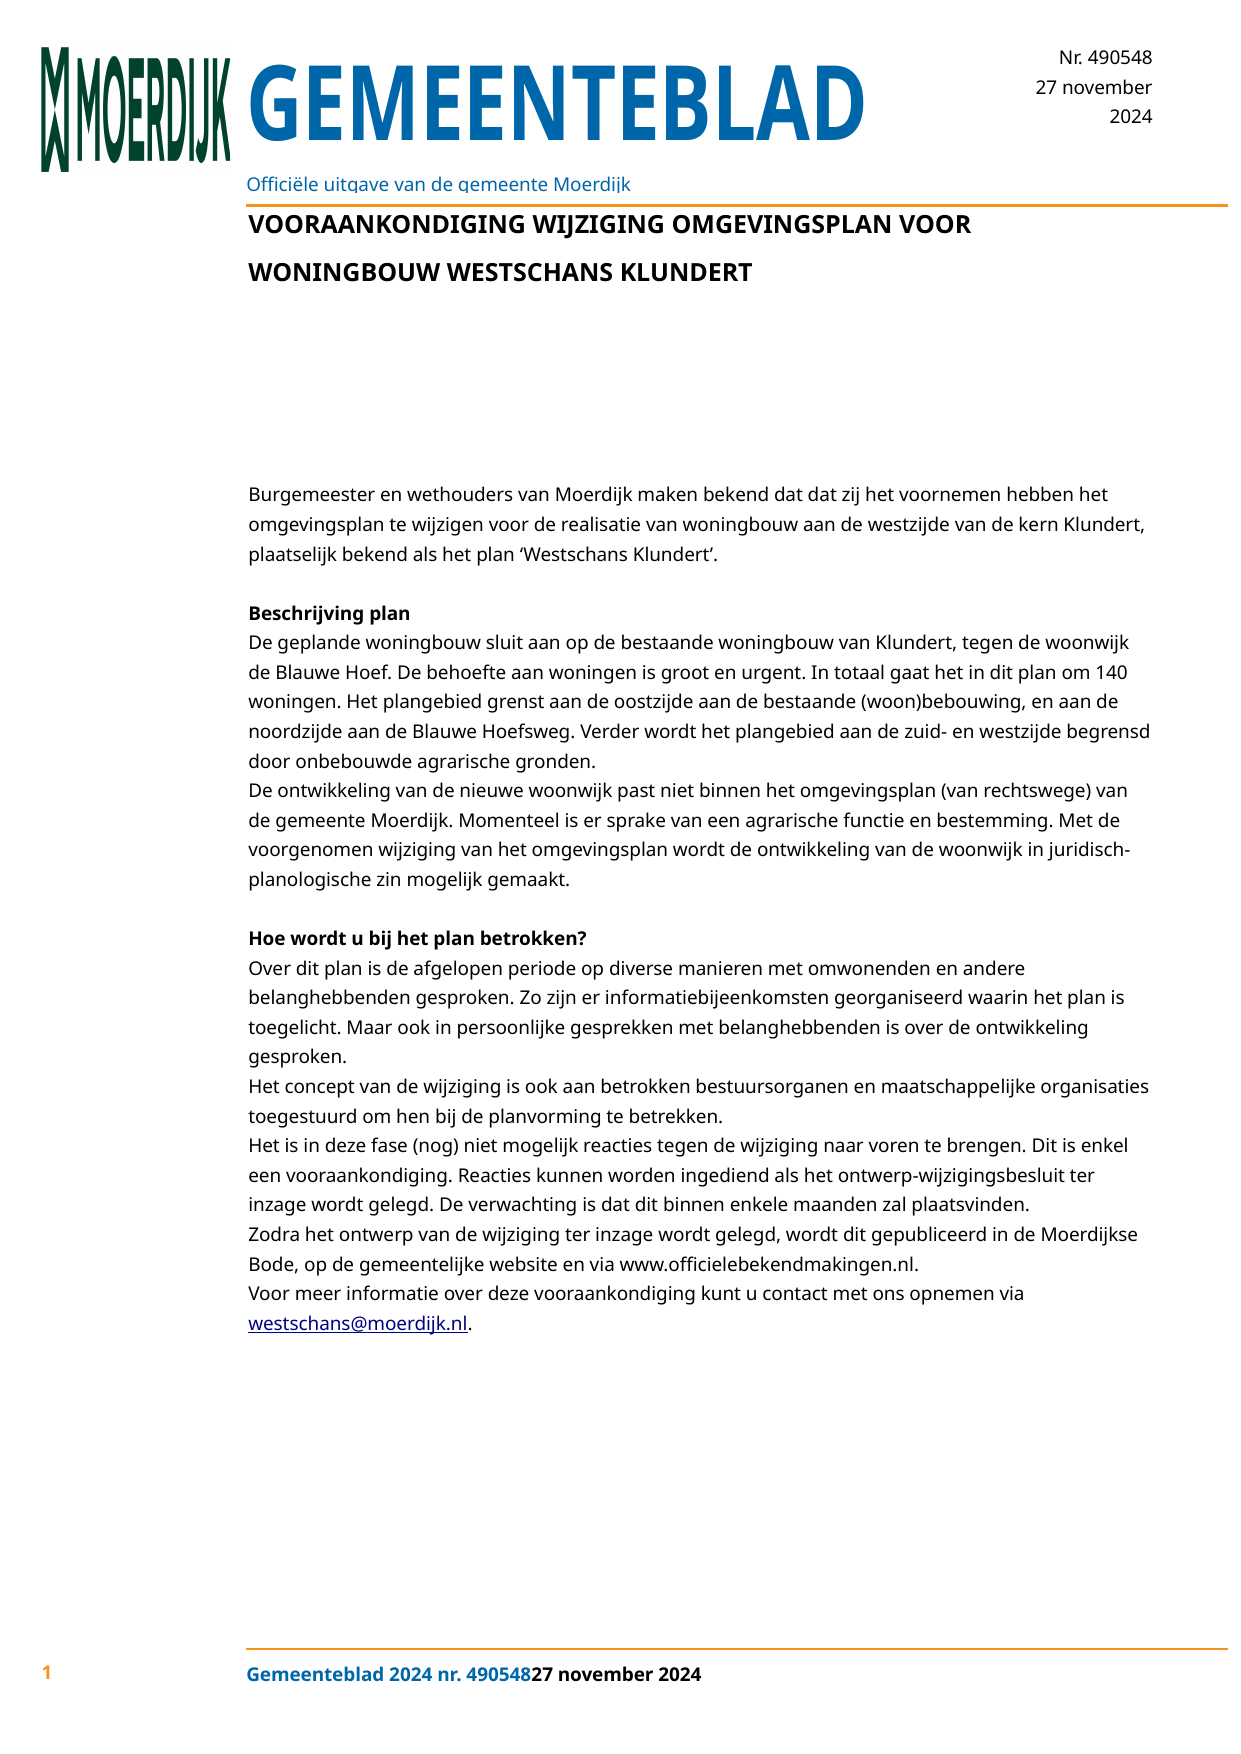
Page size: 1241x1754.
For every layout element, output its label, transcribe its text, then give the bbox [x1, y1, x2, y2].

text De ontwikkeling van de nieuwe woonwijk past niet binnen het omgevingsplan (van rechtswege) van de gemeente Moerdijk. Momenteel is er sprake van een agrarische functie en bestemming. Met de voorgenomen wijziging van het omgevingsplan wordt de ontwikkeling van de woonwijk in juridisch-planologische zin mogelijk gemaakt. [248, 777, 1152, 892]
text Zodra het ontwerp van de wijziging ter inzage wordt gelegd, wordt dit gepubliceerd in de Moerdijkse Bode, op de gemeentelijke website en via www.officielebekendmakingen.nl. [248, 1221, 1152, 1277]
picture [41, 47, 231, 172]
text Hoe wordt u bij het plan betrokken? [248, 925, 1152, 951]
text Beschrijving plan [248, 600, 1152, 626]
text VOORAANKONDIGING WIJZIGING OMGEVINGSPLAN VOOR WONINGBOUW WESTSCHANS KLUNDERT [248, 207, 1152, 288]
text Voor meer informatie over deze vooraankondiging kunt u contact met ons opnemen via westschans@moerdijk.nl. [248, 1280, 1152, 1336]
text De geplande woningbouw sluit aan op de bestaande woningbouw van Klundert, tegen de woonwijk de Blauwe Hoef. De behoefte aan woningen is groot en urgent. In totaal gaat het in dit plan om 140 woningen. Het plangebied grenst aan de oostzijde aan de bestaande (woon)bebouwing, en aan de noordzijde aan de Blauwe Hoefsweg. Verder wordt het plangebied aan de zuid- en westzijde begrensd door onbebouwde agrarische gronden. [248, 629, 1152, 774]
text Het is in deze fase (nog) niet mogelijk reacties tegen de wijziging naar voren te brengen. Dit is enkel een vooraankondiging. Reacties kunnen worden ingediend als het ontwerp-wijzigingsbesluit ter inzage wordt gelegd. De verwachting is dat dit binnen enkele maanden zal plaatsvinden. [248, 1132, 1152, 1217]
text Burgemeester en wethouders van Moerdijk maken bekend dat dat zij het voornemen hebben het omgevingsplan te wijzigen voor de realisatie van woningbouw aan de westzijde van de kern Klundert, plaatselijk bekend als het plan ‘Westschans Klundert’. [248, 482, 1152, 567]
text Het concept van de wijziging is ook aan betrokken bestuursorganen en maatschappelijke organisaties toegestuurd om hen bij de planvorming te betrekken. [248, 1073, 1152, 1129]
text Over dit plan is de afgelopen periode op diverse manieren met omwonenden en andere belanghebbenden gesproken. Zo zijn er informatiebijeenkomsten georganiseerd waarin het plan is toegelicht. Maar ook in persoonlijke gesprekken met belanghebbenden is over de ontwikkeling gesproken. [248, 955, 1152, 1069]
